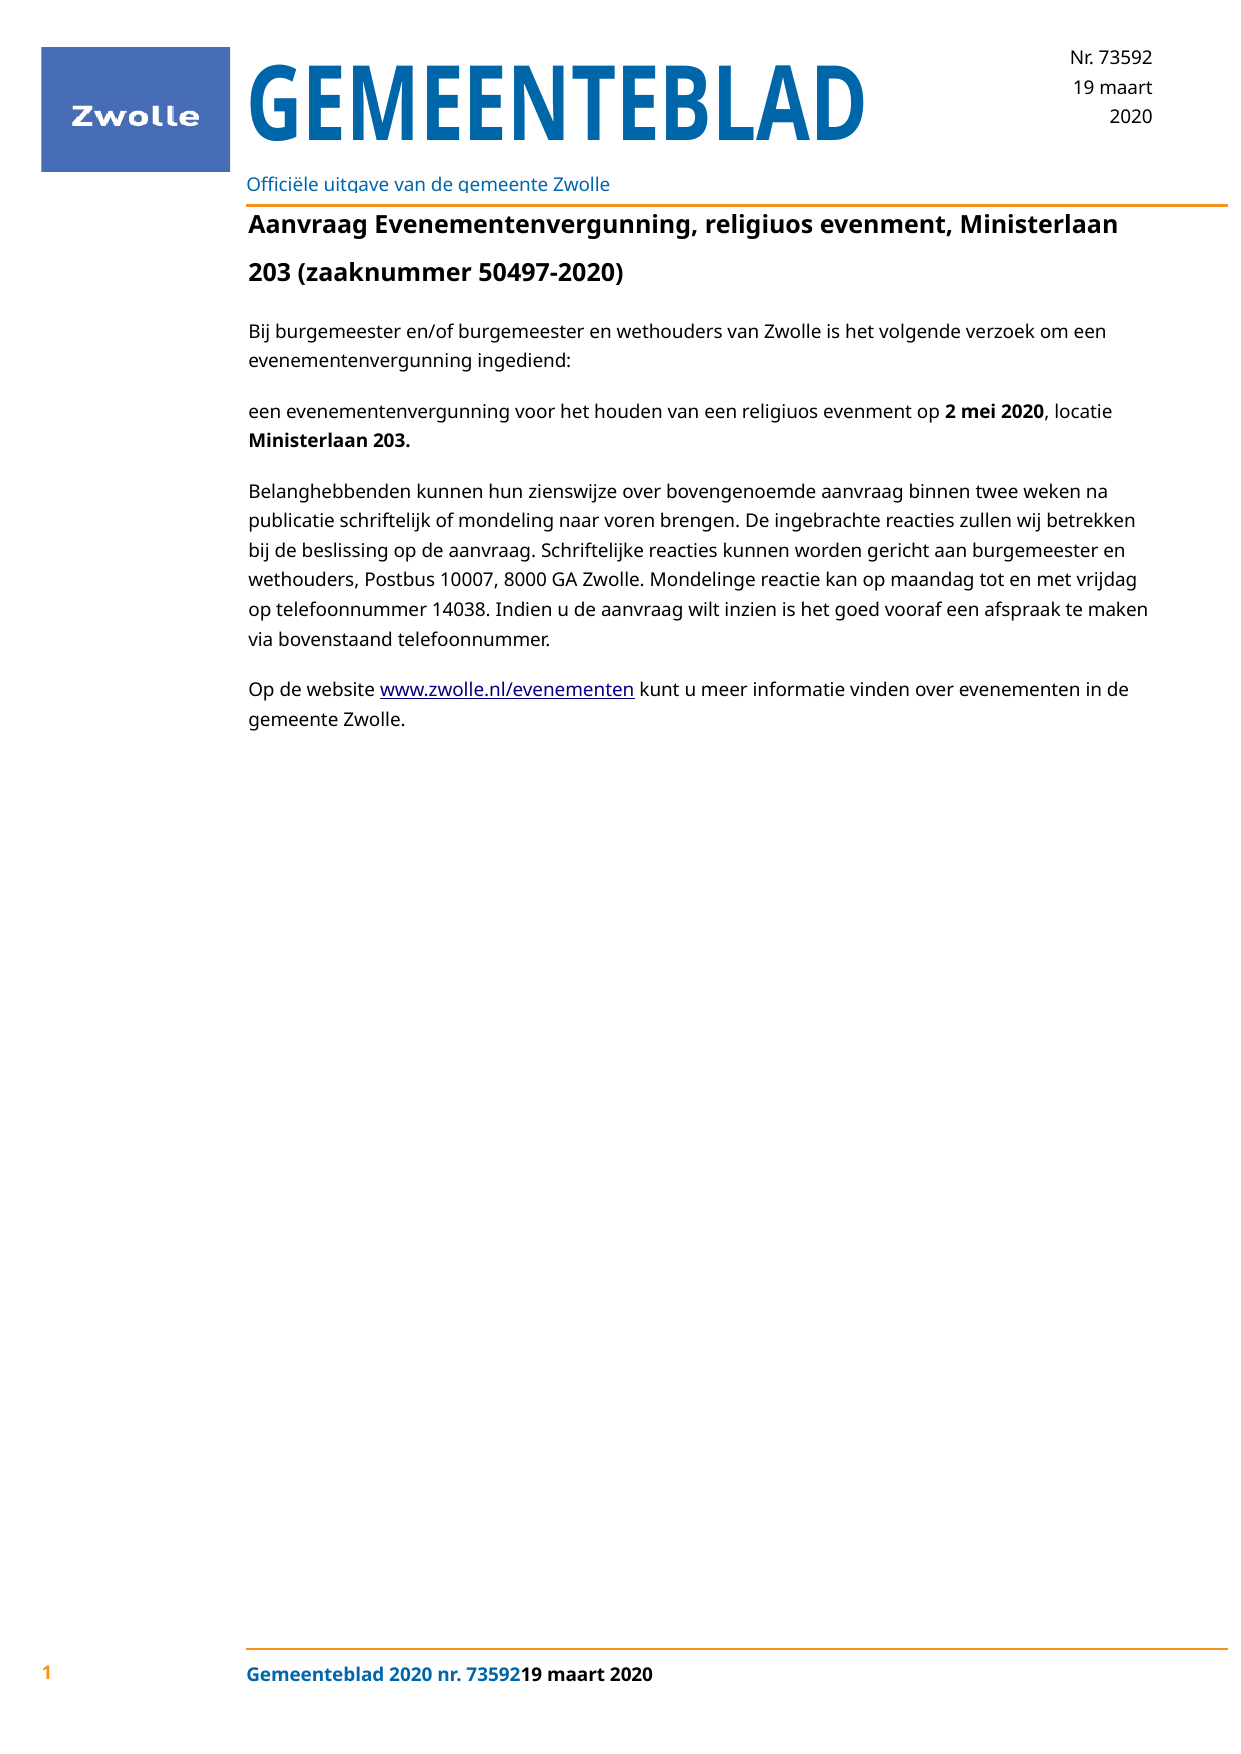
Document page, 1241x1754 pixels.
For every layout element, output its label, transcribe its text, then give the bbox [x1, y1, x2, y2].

text Belanghebbenden kunnen hun zienswijze over bovengenoemde aanvraag binnen twee weken na publicatie schriftelijk of mondeling naar voren brengen. De ingebrachte reacties zullen wij betrekken bij de beslissing op de aanvraag. Schriftelijke reacties kunnen worden gericht aan burgemeester en wethouders, Postbus 10007, 8000 GA Zwolle. Mondelinge reactie kan op maandag tot en met vrijdag op telefoonnummer 14038. Indien u de aanvraag wilt inzien is het goed vooraf een afspraak te maken via bovenstaand telefoonnummer. [248, 478, 1152, 652]
picture [41, 47, 231, 172]
text Op de website www.zwolle.nl/evenementen kunt u meer informatie vinden over evenementen in de gemeente Zwolle. [248, 676, 1152, 732]
text een evenementenvergunning voor het houden van een religiuos evenment op 2 mei 2020, locatie Ministerlaan 203. [248, 398, 1152, 453]
text Aanvraag Evenementenvergunning, religiuos evenment, Ministerlaan 203 (zaaknummer 50497-2020) [248, 207, 1152, 288]
text Bij burgemeester en/of burgemeester en wethouders van Zwolle is het volgende verzoek om een evenementenvergunning ingediend: [248, 318, 1152, 373]
